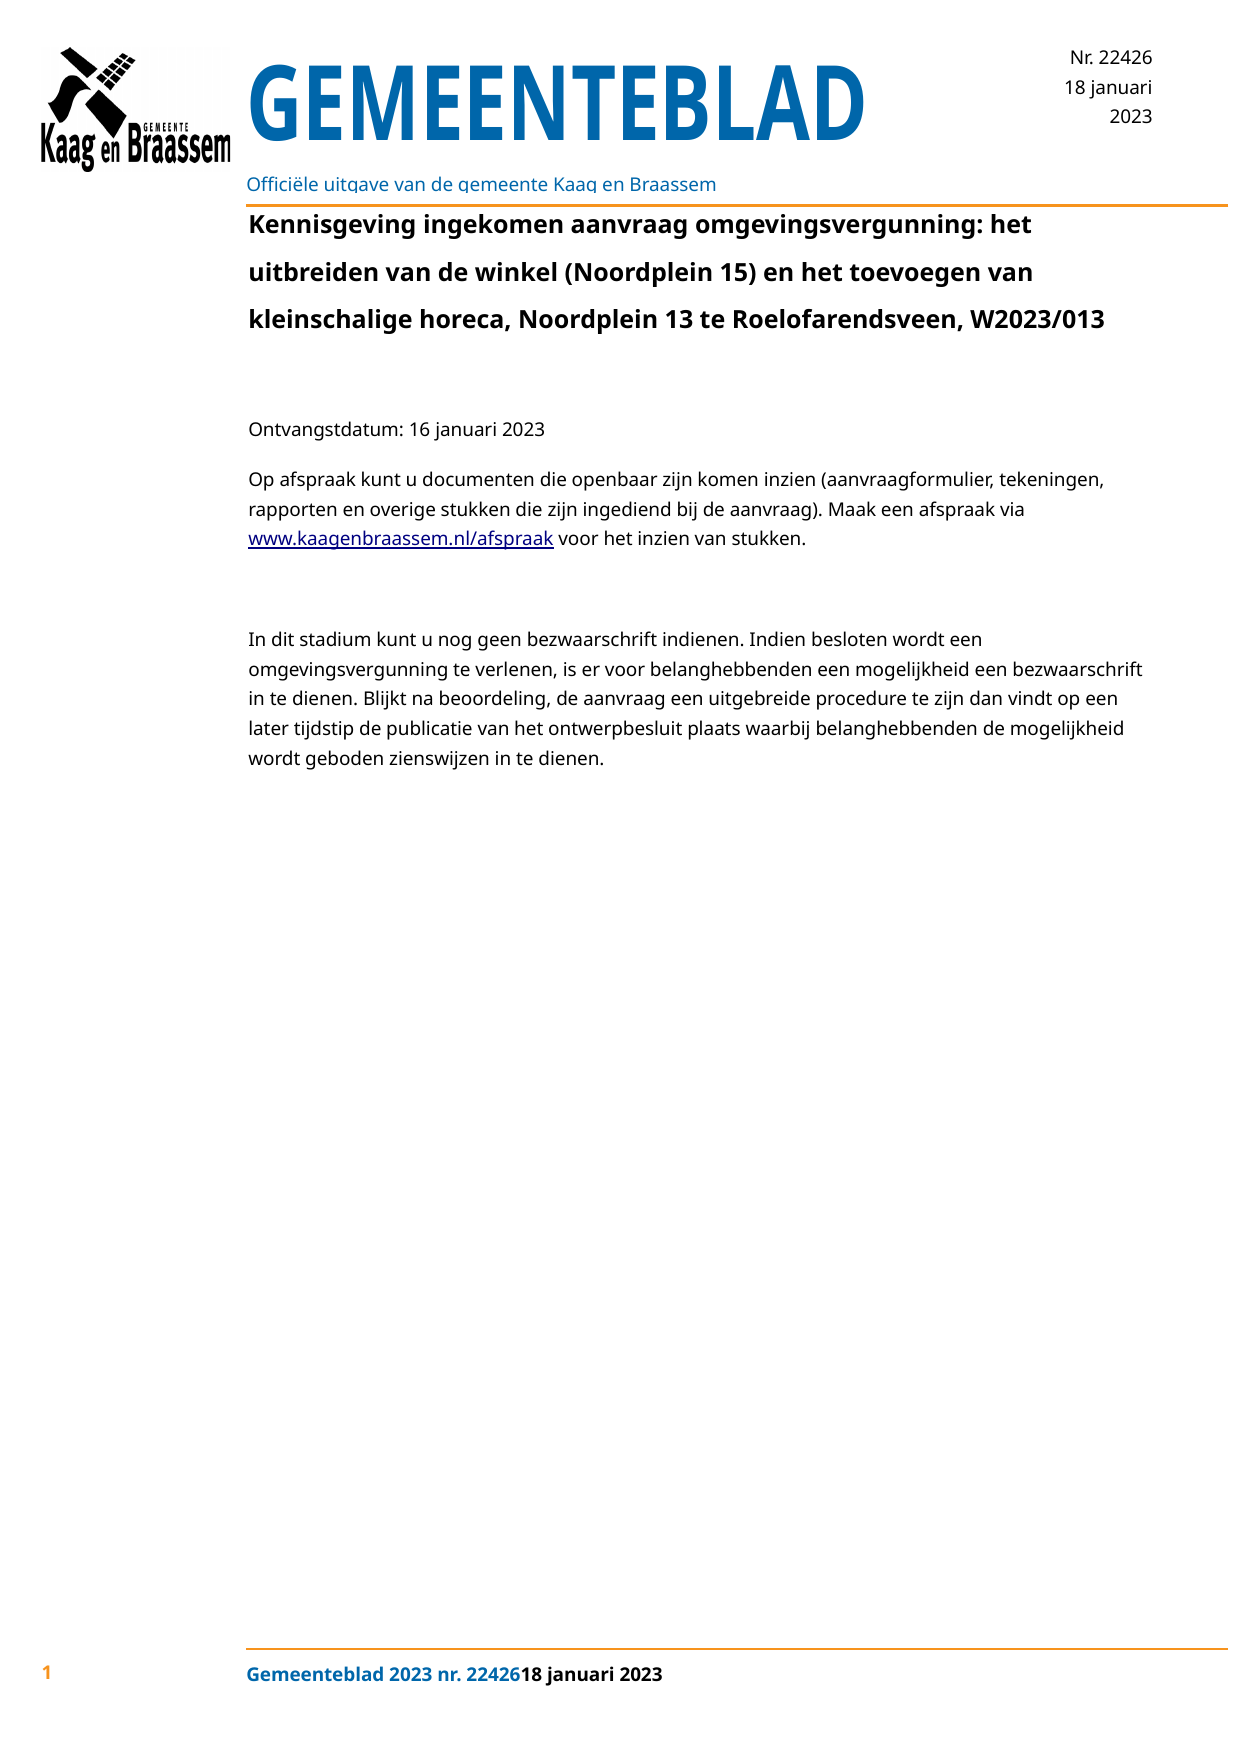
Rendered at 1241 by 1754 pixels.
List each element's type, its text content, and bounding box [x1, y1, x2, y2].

text Kennisgeving ingekomen aanvraag omgevingsvergunning: het uitbreiden van de winkel (Noordplein 15) en het toevoegen van kleinschalige horeca, Noordplein 13 te Roelofarendsveen, W2023/013 [248, 207, 1152, 336]
picture [41, 47, 231, 172]
text Ontvangstdatum: 16 januari 2023 [248, 416, 1152, 442]
text Op afspraak kunt u documenten die openbaar zijn komen inzien (aanvraagformulier, tekeningen, rapporten en overige stukken die zijn ingediend bij de aanvraag). Maak een afspraak via www.kaagenbraassem.nl/afspraak voor het inzien van stukken. [248, 466, 1152, 551]
text In dit stadium kunt u nog geen bezwaarschrift indienen. Indien besloten wordt een omgevingsvergunning te verlenen, is er voor belanghebbenden een mogelijkheid een bezwaarschrift in te dienen. Blijkt na beoordeling, de aanvraag een uitgebreide procedure te zijn dan vindt op een later tijdstip de publicatie van het ontwerpbesluit plaats waarbij belanghebbenden de mogelijkheid wordt geboden zienswijzen in te dienen. [248, 626, 1152, 770]
